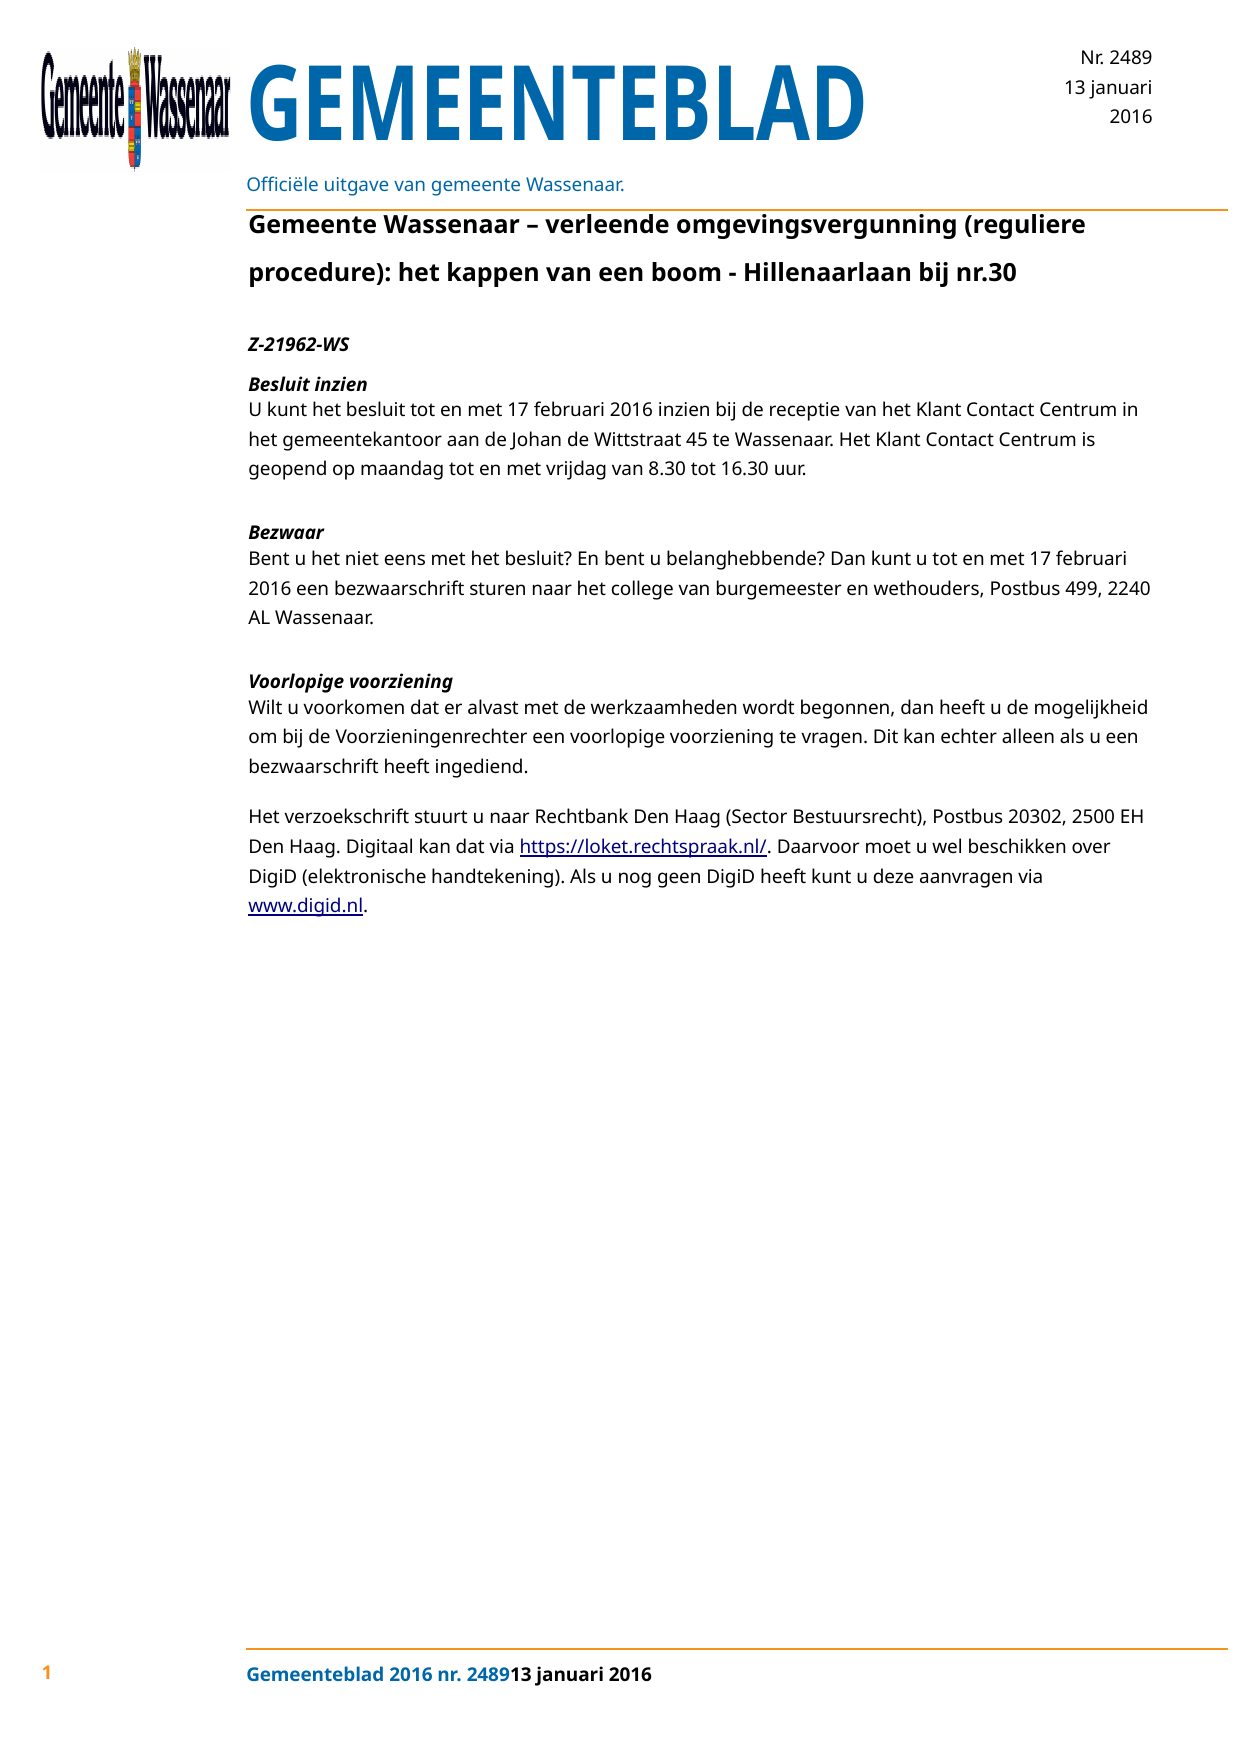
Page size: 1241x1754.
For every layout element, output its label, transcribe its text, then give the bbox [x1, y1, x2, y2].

text Voorlopige voorziening [248, 668, 1152, 694]
text Besluit inzien [248, 371, 1152, 396]
text Gemeente Wassenaar – verleende omgevingsvergunning (reguliere procedure): het kappen van een boom - Hillenaarlaan bij nr.30 [248, 211, 1152, 288]
text Z-21962-WS [248, 331, 1152, 357]
text Wilt u voorkomen dat er alvast met de werkzaamheden wordt begonnen, dan heeft u de mogelijkheid om bij de Voorzieningenrechter een voorlopige voorziening te vragen. Dit kan echter alleen als u een bezwaarschrift heeft ingediend. [248, 694, 1152, 779]
text Het verzoekschrift stuurt u naar Rechtbank Den Haag (Sector Bestuursrecht), Postbus 20302, 2500 EH Den Haag. Digitaal kan dat via https://loket.rechtspraak.nl/. Daarvoor moet u wel beschikken over DigiD (elektronische handtekening). Als u nog geen DigiD heeft kunt u deze aanvragen via www.digid.nl. [248, 804, 1152, 918]
text U kunt het besluit tot en met 17 februari 2016 inzien bij de receptie van het Klant Contact Centrum in het gemeentekantoor aan de Johan de Wittstraat 45 te Wassenaar. Het Klant Contact Centrum is geopend op maandag tot en met vrijdag van 8.30 tot 16.30 uur. [248, 396, 1152, 481]
text Bent u het niet eens met het besluit? En bent u belanghebbende? Dan kunt u tot en met 17 februari 2016 een bezwaarschrift sturen naar het college van burgemeester en wethouders, Postbus 499, 2240 AL Wassenaar. [248, 545, 1152, 630]
picture [41, 47, 231, 172]
text Bezwaar [248, 519, 1152, 545]
